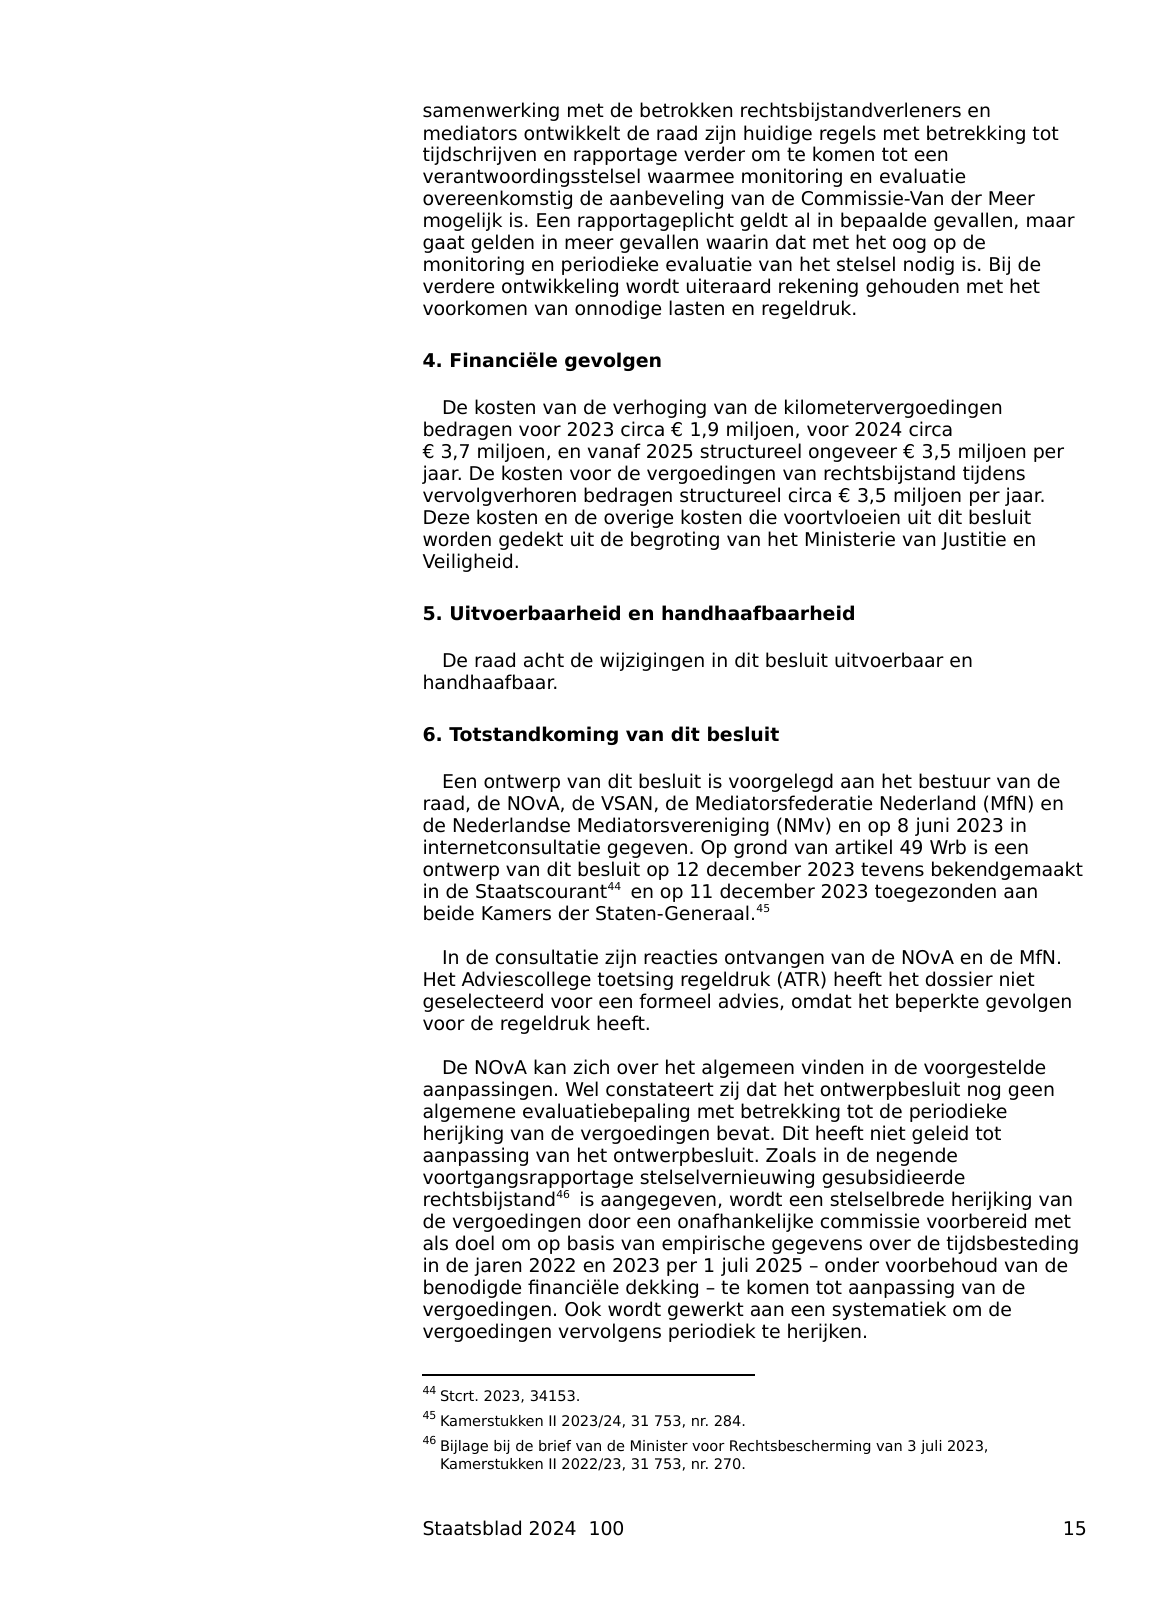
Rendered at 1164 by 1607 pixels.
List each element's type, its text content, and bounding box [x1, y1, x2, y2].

text In de consultatie zijn reacties ontvangen van de NOvA en de MfN. Het Adviescollege toetsing regeldruk (ATR) heeft het dossier niet geselecteerd voor een formeel advies, omdat het beperkte gevolgen voor de regeldruk heeft. [422, 947, 1087, 1035]
text De raad acht de wijzigingen in dit besluit uitvoerbaar en handhaafbaar. [422, 650, 1087, 694]
subtitle 6. Totstandkoming van dit besluit [422, 724, 1087, 746]
text Een ontwerp van dit besluit is voorgelegd aan het bestuur van de raad, de NOvA, de VSAN, de Mediatorsfederatie Nederland (MfN) en de Nederlandse Mediatorsvereniging (NMv) en op 8 juni 2023 in internetconsultatie gegeven. Op grond van artikel 49 Wrb is een ontwerp van dit besluit op 12 december 2023 tevens bekendgemaakt in de Staatscourant en op 11 december 2023 toegezonden aan beide Kamers der Staten-Generaal. [422, 771, 1087, 925]
text De NOvA kan zich over het algemeen vinden in de voorgestelde aanpassingen. Wel constateert zij dat het ontwerpbesluit nog geen algemene evaluatiebepaling met betrekking tot de periodieke herijking van de vergoedingen bevat. Dit heeft niet geleid tot aanpassing van het ontwerpbesluit. Zoals in de negende voortgangsrapportage stelselvernieuwing gesubsidieerde rechtsbijstand is aangegeven, wordt een stelselbrede herijking van de vergoedingen door een onafhankelijke commissie voorbereid met als doel om op basis van empirische gegevens over de tijdsbesteding in de jaren 2022 en 2023 per 1 juli 2025 – onder voorbehoud van de benodigde financiële dekking – te komen tot aanpassing van de vergoedingen. Ook wordt gewerkt aan een systematiek om de vergoedingen vervolgens periodiek te herijken. [422, 1057, 1087, 1343]
text Kamerstukken II 2023/24, 31 753, nr. 284. [422, 1409, 1087, 1431]
subtitle 4. Financiële gevolgen [422, 350, 1087, 372]
text De kosten van de verhoging van de kilometervergoedingen bedragen voor 2023 circa € 1,9 miljoen, voor 2024 circa € 3,7 miljoen, en vanaf 2025 structureel ongeveer € 3,5 miljoen per jaar. De kosten voor de vergoedingen van rechtsbijstand tijdens vervolgverhoren bedragen structureel circa € 3,5 miljoen per jaar. Deze kosten en de overige kosten die voortvloeien uit dit besluit worden gedekt uit de begroting van het Ministerie van Justitie en Veiligheid. [422, 397, 1087, 573]
text samenwerking met de betrokken rechtsbijstandverleners en mediators ontwikkelt de raad zijn huidige regels met betrekking tot tijdschrijven en rapportage verder om te komen tot een verantwoordingsstelsel waarmee monitoring en evaluatie overeenkomstig de aanbeveling van de Commissie-Van der Meer mogelijk is. Een rapportageplicht geldt al in bepaalde gevallen, maar gaat gelden in meer gevallen waarin dat met het oog op de monitoring en periodieke evaluatie van het stelsel nodig is. Bij de verdere ontwikkeling wordt uiteraard rekening gehouden met het voorkomen van onnodige lasten en regeldruk. [422, 100, 1087, 320]
subtitle 5. Uitvoerbaarheid en handhaafbaarheid [422, 603, 1087, 625]
text Stcrt. 2023, 34153. [422, 1384, 1087, 1406]
text Bijlage bij de brief van de Minister voor Rechtsbescherming van 3 juli 2023, Kamerstukken II 2022/23, 31 753, nr. 270. [422, 1434, 1087, 1473]
